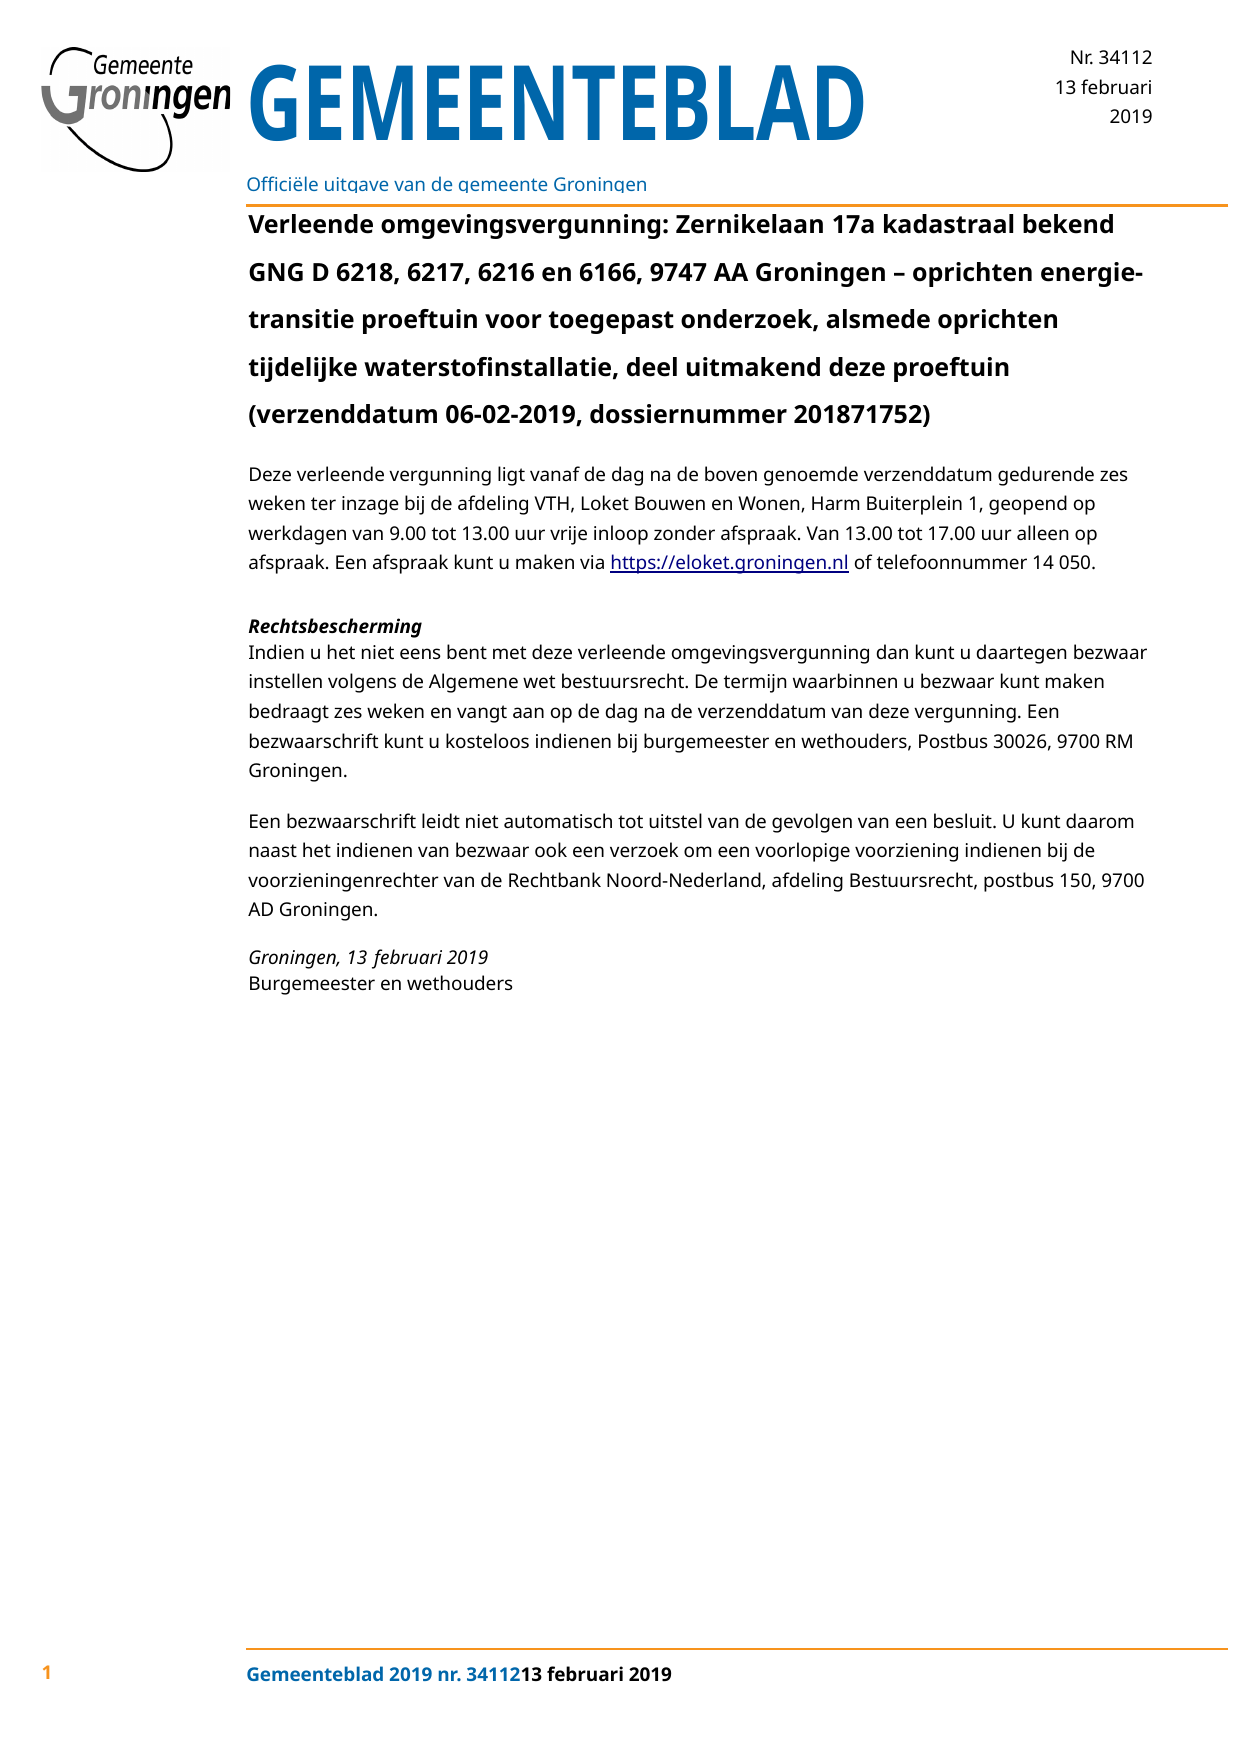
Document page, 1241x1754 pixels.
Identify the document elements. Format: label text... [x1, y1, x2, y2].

text Een bezwaarschrift leidt niet automatisch tot uitstel van de gevolgen van een besluit. U kunt daarom naast het indienen van bezwaar ook een verzoek om een voorlopige voorziening indienen bij de voorzieningenrechter van de Rechtbank Noord-Nederland, afdeling Bestuursrecht, postbus 150, 9700 AD Groningen. [248, 808, 1152, 922]
text Verleende omgevingsvergunning: Zernikelaan 17a kadastraal bekend GNG D 6218, 6217, 6216 en 6166, 9747 AA Groningen – oprichten energie-transitie proeftuin voor toegepast onderzoek, alsmede oprichten tijdelijke waterstofinstallatie, deel uitmakend deze proeftuin (verzenddatum 06-02-2019, dossiernummer 201871752) [248, 207, 1152, 431]
text Indien u het niet eens bent met deze verleende omgevingsvergunning dan kunt u daartegen bezwaar instellen volgens de Algemene wet bestuursrecht. De termijn waarbinnen u bezwaar kunt maken bedraagt zes weken en vangt aan op de dag na de verzenddatum van deze vergunning. Een bezwaarschrift kunt u kosteloos indienen bij burgemeester en wethouders, Postbus 30026, 9700 RM Groningen. [248, 639, 1152, 783]
text Rechtsbescherming [248, 613, 1152, 639]
text Burgemeester en wethouders [248, 970, 1152, 996]
text Deze verleende vergunning ligt vanaf de dag na de boven genoemde verzenddatum gedurende zes weken ter inzage bij de afdeling VTH, Loket Bouwen en Wonen, Harm Buiterplein 1, geopend op werkdagen van 9.00 tot 13.00 uur vrije inloop zonder afspraak. Van 13.00 tot 17.00 uur alleen op afspraak. Een afspraak kunt u maken via https://eloket.groningen.nl of telefoonnummer 14 050. [248, 461, 1152, 575]
text Groningen, 13 februari 2019 [248, 944, 1152, 970]
picture [41, 47, 231, 172]
